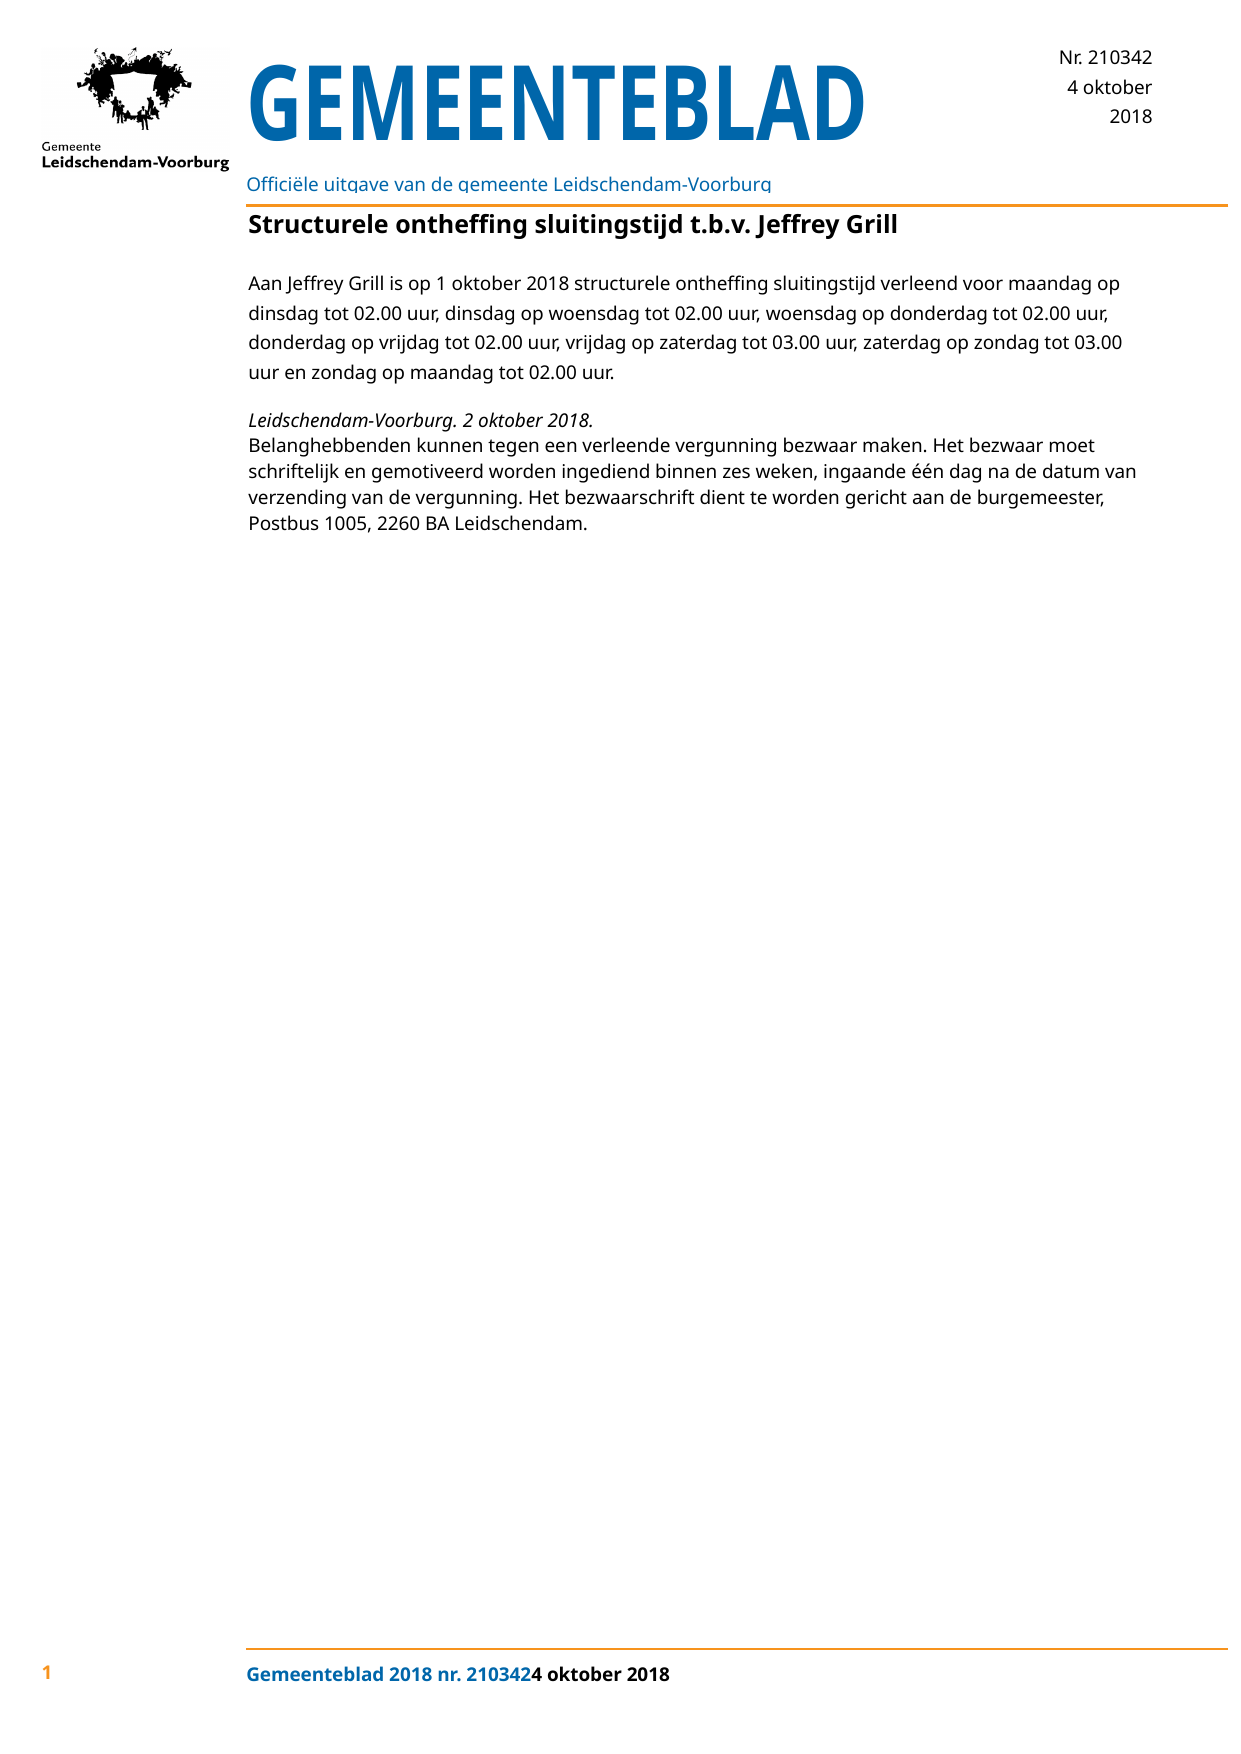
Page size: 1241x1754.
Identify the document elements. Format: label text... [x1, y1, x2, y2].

picture [41, 47, 231, 172]
text Structurele ontheffing sluitingstijd t.b.v. Jeffrey Grill [248, 207, 1152, 241]
text Belanghebbenden kunnen tegen een verleende vergunning bezwaar maken. Het bezwaar moet schriftelijk en gemotiveerd worden ingediend binnen zes weken, ingaande één dag na de datum van verzending van de vergunning. Het bezwaarschrift dient te worden gericht aan de burgemeester, Postbus 1005, 2260 BA Leidschendam. [248, 433, 1152, 536]
text Leidschendam-Voorburg. 2 oktober 2018. [248, 407, 1152, 433]
text Aan Jeffrey Grill is op 1 oktober 2018 structurele ontheffing sluitingstijd verleend voor maandag op dinsdag tot 02.00 uur, dinsdag op woensdag tot 02.00 uur, woensdag op donderdag tot 02.00 uur, donderdag op vrijdag tot 02.00 uur, vrijdag op zaterdag tot 03.00 uur, zaterdag op zondag tot 03.00 uur en zondag op maandag tot 02.00 uur. [248, 270, 1152, 385]
